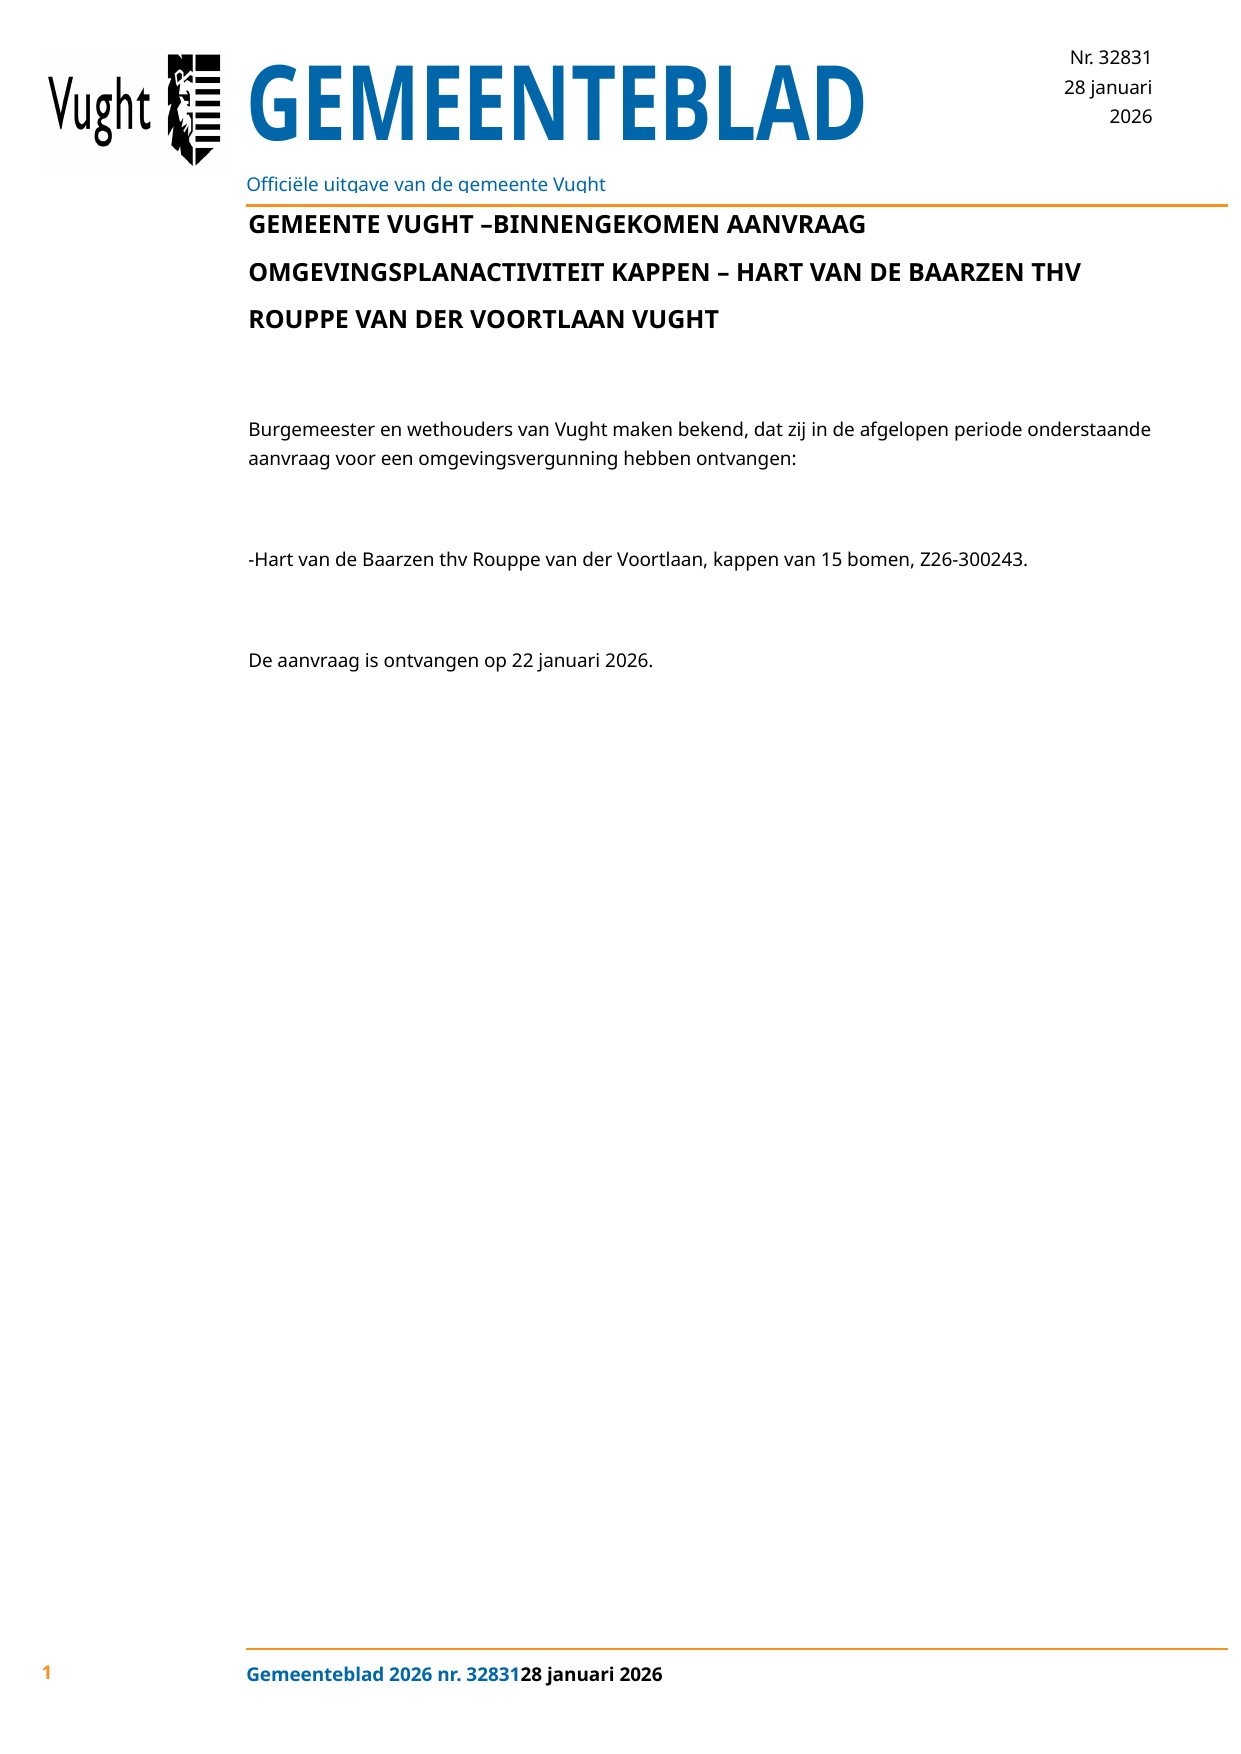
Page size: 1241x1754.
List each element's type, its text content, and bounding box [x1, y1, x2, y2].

picture [41, 47, 231, 172]
text De aanvraag is ontvangen op 22 januari 2026. [248, 647, 1152, 673]
text Burgemeester en wethouders van Vught maken bekend, dat zij in de afgelopen periode onderstaande aanvraag voor een omgevingsvergunning hebben ontvangen: [248, 416, 1152, 471]
text GEMEENTE VUGHT –BINNENGEKOMEN AANVRAAG OMGEVINGSPLANACTIVITEIT KAPPEN – HART VAN DE BAARZEN THV ROUPPE VAN DER VOORTLAAN VUGHT [248, 207, 1152, 336]
text -Hart van de Baarzen thv Rouppe van der Voortlaan, kappen van 15 bomen, Z26-300243. [248, 546, 1152, 572]
